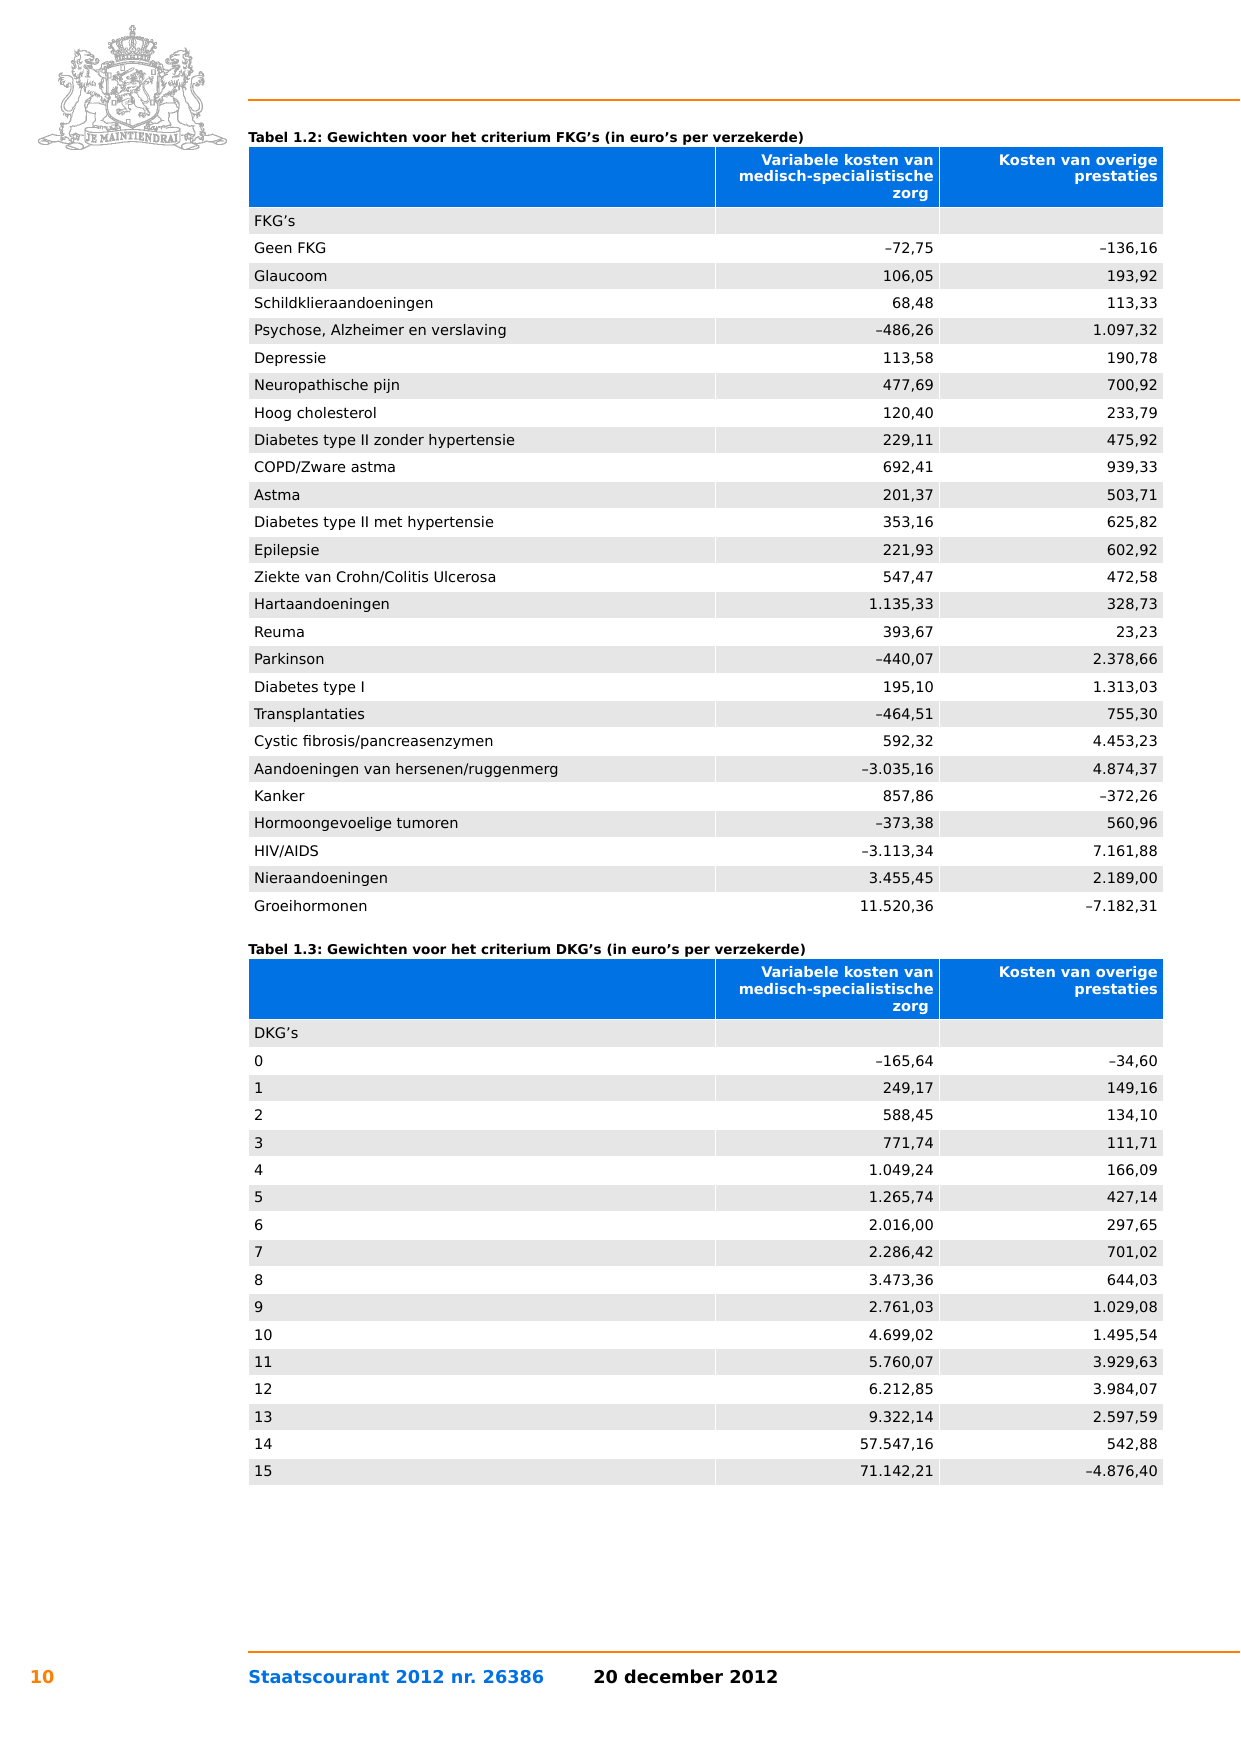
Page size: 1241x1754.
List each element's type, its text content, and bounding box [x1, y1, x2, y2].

table_cell 2.286,42 [716, 1240, 939, 1266]
table_cell –34,60 [940, 1048, 1163, 1074]
table_cell 5.760,07 [716, 1349, 939, 1375]
table_cell –440,07 [716, 646, 939, 673]
table_cell 857,86 [716, 783, 939, 810]
table_cell Cystic fibrosis/pancreasenzymen [249, 729, 715, 755]
table_cell Hormoongevoelige tumoren [249, 811, 715, 837]
table_cell 10 [249, 1322, 715, 1348]
table_cell –165,64 [716, 1048, 939, 1074]
table_cell 0 [249, 1048, 715, 1074]
table_cell –3.035,16 [716, 756, 939, 782]
table_cell 111,71 [940, 1130, 1163, 1156]
table_cell 1.135,33 [716, 592, 939, 618]
table_cell 427,14 [940, 1185, 1163, 1211]
table_cell 4.874,37 [940, 756, 1163, 782]
table_cell 2.189,00 [940, 866, 1163, 892]
table_cell Variabele kosten van medisch-specialistische zorg [716, 959, 939, 1019]
table_cell Hartaandoeningen [249, 592, 715, 618]
table_cell 166,09 [940, 1157, 1163, 1184]
table_cell –4.876,40 [940, 1459, 1163, 1485]
table_cell 3.929,63 [940, 1349, 1163, 1375]
table_cell [940, 1020, 1163, 1047]
table_cell 1.265,74 [716, 1185, 939, 1211]
table_cell HIV/AIDS [249, 838, 715, 864]
table_cell 195,10 [716, 674, 939, 700]
table_cell Glaucoom [249, 263, 715, 289]
table_cell 6 [249, 1212, 715, 1238]
table_cell 1.049,24 [716, 1157, 939, 1184]
table_cell Variabele kosten van medisch-specialistische zorg [716, 147, 939, 207]
table_cell 542,88 [940, 1431, 1163, 1458]
table_cell 771,74 [716, 1130, 939, 1156]
table_cell Diabetes type I [249, 674, 715, 700]
table_cell 2.597,59 [940, 1404, 1163, 1430]
table_cell Nieraandoeningen [249, 866, 715, 892]
table_cell 4 [249, 1157, 715, 1184]
table_cell 477,69 [716, 373, 939, 399]
table_cell 1.097,32 [940, 318, 1163, 344]
table_cell –464,51 [716, 701, 939, 727]
table_cell –3.113,34 [716, 838, 939, 864]
table_cell 113,58 [716, 345, 939, 371]
table_cell 1.313,03 [940, 674, 1163, 700]
table_cell Diabetes type II met hypertensie [249, 509, 715, 536]
table_cell 2.378,66 [940, 646, 1163, 673]
table_cell 1.495,54 [940, 1322, 1163, 1348]
table_cell [716, 208, 939, 234]
table_cell 3.984,07 [940, 1376, 1163, 1403]
table_cell Geen FKG [249, 235, 715, 262]
table_cell 625,82 [940, 509, 1163, 536]
table_cell Hoog cholesterol [249, 400, 715, 426]
table_cell 15 [249, 1459, 715, 1485]
table_cell 9.322,14 [716, 1404, 939, 1430]
table_cell 602,92 [940, 537, 1163, 563]
table_cell Diabetes type II zonder hypertensie [249, 427, 715, 453]
table_cell Depressie [249, 345, 715, 371]
table_cell 700,92 [940, 373, 1163, 399]
table_cell 68,48 [716, 290, 939, 317]
table_cell 644,03 [940, 1267, 1163, 1293]
table_cell 193,92 [940, 263, 1163, 289]
table_cell 233,79 [940, 400, 1163, 426]
table_cell Groeihormonen [249, 893, 715, 919]
table_cell –136,16 [940, 235, 1163, 262]
table_cell 11.520,36 [716, 893, 939, 919]
table_cell 11 [249, 1349, 715, 1375]
table_header Tabel 1.2: Gewichten voor het criterium FKG’s (in euro’s per verzekerde) [248, 130, 1163, 146]
table_cell 201,37 [716, 482, 939, 508]
table_cell Epilepsie [249, 537, 715, 563]
table_cell –7.182,31 [940, 893, 1163, 919]
table_cell Kosten van overige prestaties [940, 147, 1163, 207]
table_cell 503,71 [940, 482, 1163, 508]
table_cell 13 [249, 1404, 715, 1430]
table_cell 588,45 [716, 1103, 939, 1129]
table_cell 755,30 [940, 701, 1163, 727]
table_cell 4.453,23 [940, 729, 1163, 755]
table_cell 939,33 [940, 455, 1163, 481]
table_cell 229,11 [716, 427, 939, 453]
table_cell [249, 959, 715, 1019]
table_cell 57.547,16 [716, 1431, 939, 1458]
table_cell 353,16 [716, 509, 939, 536]
table_cell 701,02 [940, 1240, 1163, 1266]
table_cell 1.029,08 [940, 1294, 1163, 1321]
table_cell 5 [249, 1185, 715, 1211]
table_cell COPD/Zware astma [249, 455, 715, 481]
table_cell Psychose, Alzheimer en verslaving [249, 318, 715, 344]
table_cell 149,16 [940, 1075, 1163, 1101]
table_cell [940, 208, 1163, 234]
table_cell [249, 147, 715, 207]
table_cell 547,47 [716, 564, 939, 591]
table_cell Neuropathische pijn [249, 373, 715, 399]
table_cell Aandoeningen van hersenen/ruggenmerg [249, 756, 715, 782]
table_cell 134,10 [940, 1103, 1163, 1129]
table_cell 6.212,85 [716, 1376, 939, 1403]
table_cell Kanker [249, 783, 715, 810]
table_cell [716, 1020, 939, 1047]
table_cell 692,41 [716, 455, 939, 481]
table_cell 560,96 [940, 811, 1163, 837]
table_cell 592,32 [716, 729, 939, 755]
table_cell 113,33 [940, 290, 1163, 317]
table_cell 1 [249, 1075, 715, 1101]
table_cell –373,38 [716, 811, 939, 837]
table_cell Astma [249, 482, 715, 508]
table_cell 120,40 [716, 400, 939, 426]
table_cell Ziekte van Crohn/Colitis Ulcerosa [249, 564, 715, 591]
table_cell 393,67 [716, 619, 939, 645]
table_cell –372,26 [940, 783, 1163, 810]
table_cell 221,93 [716, 537, 939, 563]
table_cell 7.161,88 [940, 838, 1163, 864]
table_cell DKG’s [249, 1020, 715, 1047]
table_cell 249,17 [716, 1075, 939, 1101]
table_cell 14 [249, 1431, 715, 1458]
table_cell 9 [249, 1294, 715, 1321]
table_cell 106,05 [716, 263, 939, 289]
table_cell 297,65 [940, 1212, 1163, 1238]
table_cell –72,75 [716, 235, 939, 262]
table_cell 8 [249, 1267, 715, 1293]
table_cell 2 [249, 1103, 715, 1129]
picture [38, 25, 227, 150]
table_cell 23,23 [940, 619, 1163, 645]
table_cell Kosten van overige prestaties [940, 959, 1163, 1019]
table_cell 3.455,45 [716, 866, 939, 892]
table_cell FKG’s [249, 208, 715, 234]
table_cell 475,92 [940, 427, 1163, 453]
table_cell –486,26 [716, 318, 939, 344]
table_cell 3 [249, 1130, 715, 1156]
table_cell 2.761,03 [716, 1294, 939, 1321]
table_cell 7 [249, 1240, 715, 1266]
table_cell Parkinson [249, 646, 715, 673]
table_cell Schildklieraandoeningen [249, 290, 715, 317]
table_cell 71.142,21 [716, 1459, 939, 1485]
table_cell 328,73 [940, 592, 1163, 618]
table_cell Reuma [249, 619, 715, 645]
table_cell 4.699,02 [716, 1322, 939, 1348]
table_header Tabel 1.3: Gewichten voor het criterium DKG’s (in euro’s per verzekerde) [248, 942, 1163, 958]
table_cell 190,78 [940, 345, 1163, 371]
table_cell 2.016,00 [716, 1212, 939, 1238]
table_cell Transplantaties [249, 701, 715, 727]
table_cell 3.473,36 [716, 1267, 939, 1293]
table_cell 472,58 [940, 564, 1163, 591]
table_cell 12 [249, 1376, 715, 1403]
